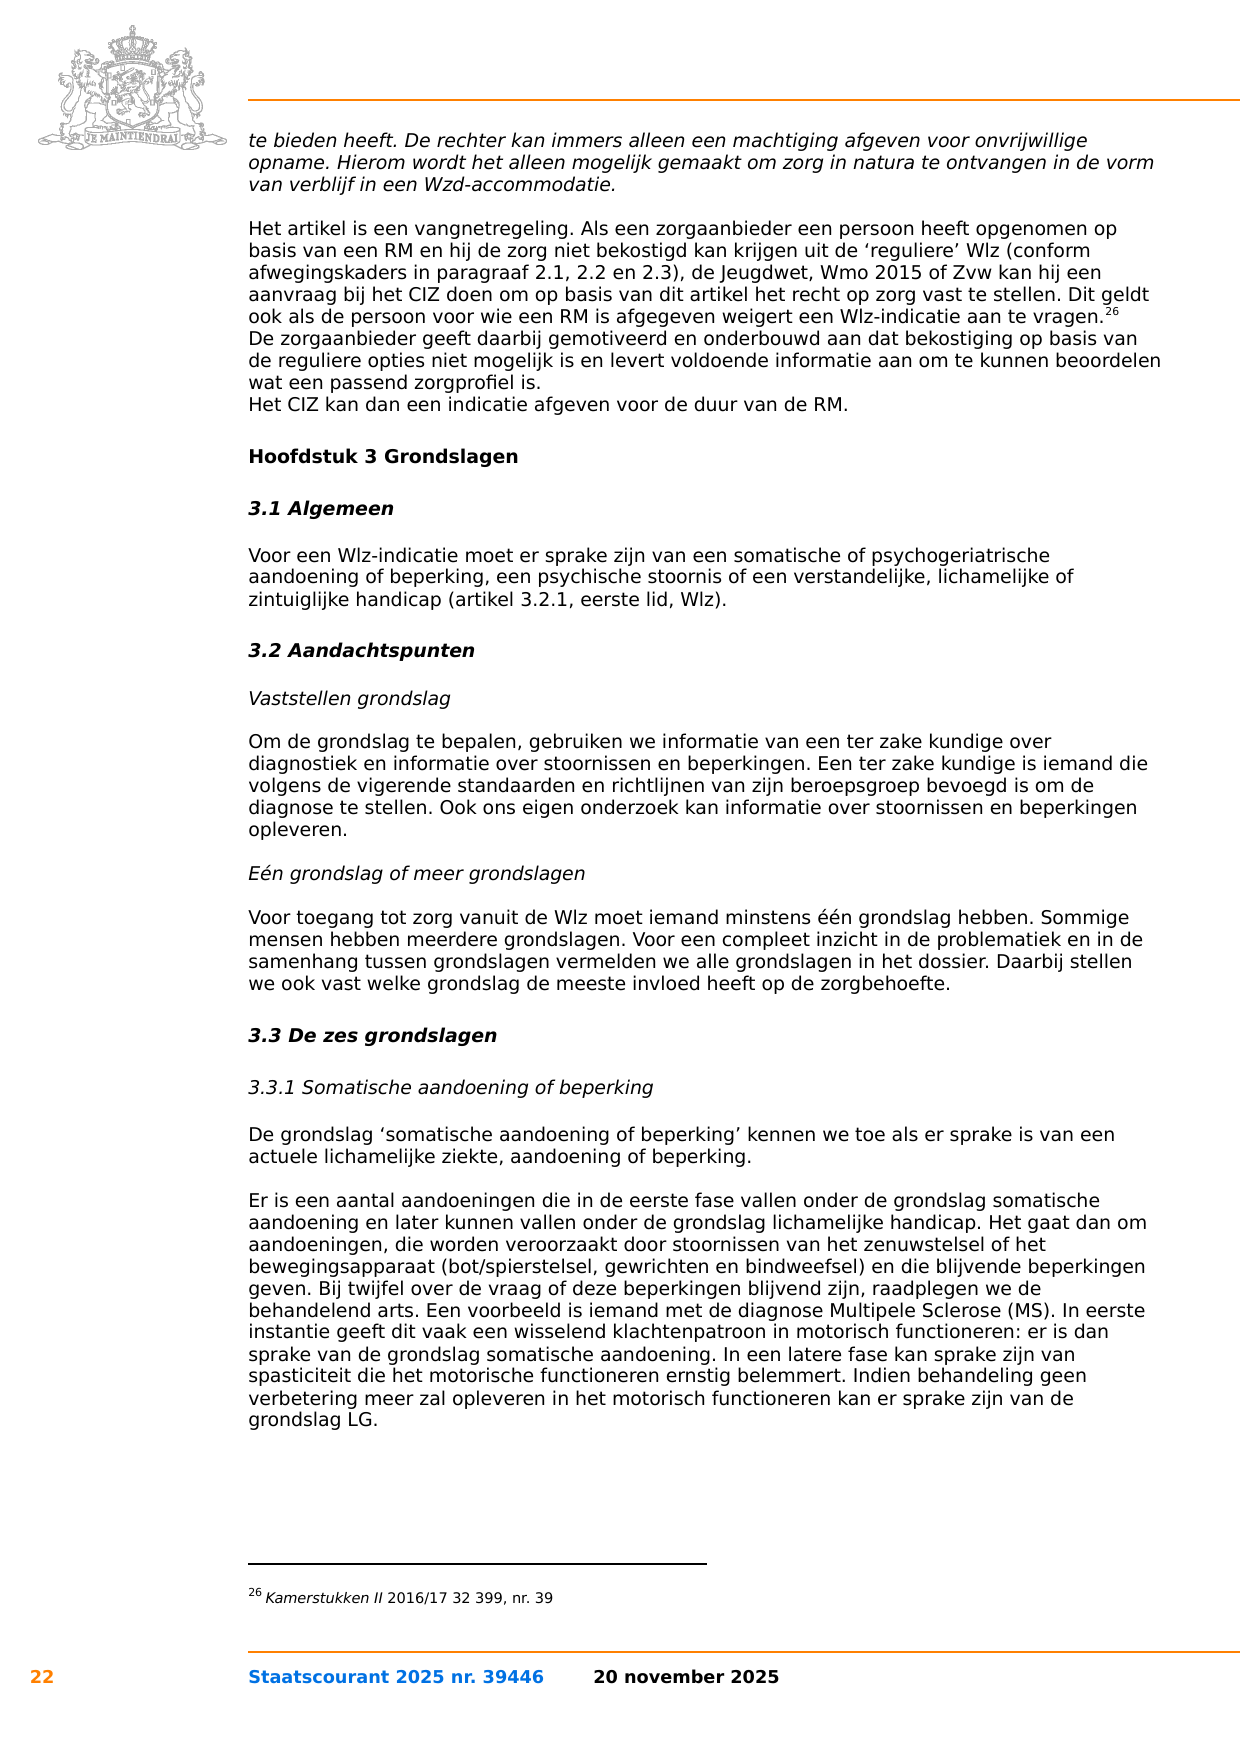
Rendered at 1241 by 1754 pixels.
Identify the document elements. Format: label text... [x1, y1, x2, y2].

text Om de grondslag te bepalen, gebruiken we informatie van een ter zake kundige over diagnostiek en informatie over stoornissen en beperkingen. Een ter zake kundige is iemand die volgens de vigerende standaarden en richtlijnen van zijn beroepsgroep bevoegd is om de diagnose te stellen. Ook ons eigen onderzoek kan informatie over stoornissen en beperkingen opleveren. [248, 731, 1163, 841]
text Het artikel is een vangnetregeling. Als een zorgaanbieder een persoon heeft opgenomen op basis van een RM en hij de zorg niet bekostigd kan krijgen uit de ‘reguliere’ Wlz (conform afwegingskaders in paragraaf 2.1, 2.2 en 2.3), de Jeugdwet, Wmo 2015 of Zvw kan hij een aanvraag bij het CIZ doen om op basis van dit artikel het recht op zorg vast te stellen. Dit geldt ook als de persoon voor wie een RM is afgegeven weigert een Wlz-indicatie aan te vragen. [248, 218, 1163, 328]
text te bieden heeft. De rechter kan immers alleen een machtiging afgeven voor onvrijwillige opname. Hierom wordt het alleen mogelijk gemaakt om zorg in natura te ontvangen in de vorm van verblijf in een Wzd-accommodatie. [248, 130, 1163, 196]
text Er is een aantal aandoeningen die in de eerste fase vallen onder de grondslag somatische aandoening en later kunnen vallen onder de grondslag lichamelijke handicap. Het gaat dan om aandoeningen, die worden veroorzaakt door stoornissen van het zenuwstelsel of het bewegingsapparaat (bot/spierstelsel, gewrichten en bindweefsel) en die blijvende beperkingen geven. Bij twijfel over de vraag of deze beperkingen blijvend zijn, raadplegen we de behandelend arts. Een voorbeeld is iemand met de diagnose Multipele Sclerose (MS). In eerste instantie geeft dit vaak een wisselend klachtenpatroon in motorisch functioneren: er is dan sprake van de grondslag somatische aandoening. In een latere fase kan sprake zijn van spasticiteit die het motorische functioneren ernstig belemmert. Indien behandeling geen verbetering meer zal opleveren in het motorisch functioneren kan er sprake zijn van de grondslag LG. [248, 1189, 1163, 1431]
subtitle 3.3.1 Somatische aandoening of beperking [248, 1077, 1163, 1099]
text Kamerstukken II 2016/17 32 399, nr. 39 [248, 1586, 1163, 1608]
text Voor een Wlz-indicatie moet er sprake zijn van een somatische of psychogeriatrische aandoening of beperking, een psychische stoornis of een verstandelijke, lichamelijke of zintuiglijke handicap (artikel 3.2.1, eerste lid, Wlz). [248, 544, 1163, 610]
text Voor toegang tot zorg vanuit de Wlz moet iemand minstens één grondslag hebben. Sommige mensen hebben meerdere grondslagen. Voor een compleet inzicht in de problematiek en in de samenhang tussen grondslagen vermelden we alle grondslagen in het dossier. Daarbij stellen we ook vast welke grondslag de meeste invloed heeft op de zorgbehoefte. [248, 907, 1163, 995]
subtitle Hoofdstuk 3 Grondslagen [248, 446, 1163, 467]
subtitle 3.2 Aandachtspunten [248, 640, 1163, 662]
subtitle 3.1 Algemeen [248, 497, 1163, 519]
text De grondslag ‘somatische aandoening of beperking’ kennen we toe als er sprake is van een actuele lichamelijke ziekte, aandoening of beperking. [248, 1124, 1163, 1168]
picture [38, 25, 227, 150]
text Het CIZ kan dan een indicatie afgeven voor de duur van de RM. [248, 393, 1163, 416]
subtitle 3.3 De zes grondslagen [248, 1025, 1163, 1047]
text De zorgaanbieder geeft daarbij gemotiveerd en onderbouwd aan dat bekostiging op basis van de reguliere opties niet mogelijk is en levert voldoende informatie aan om te kunnen beoordelen wat een passend zorgprofiel is. [248, 328, 1163, 393]
subtitle Vaststellen grondslag [248, 687, 1163, 709]
subtitle Eén grondslag of meer grondslagen [248, 863, 1163, 885]
